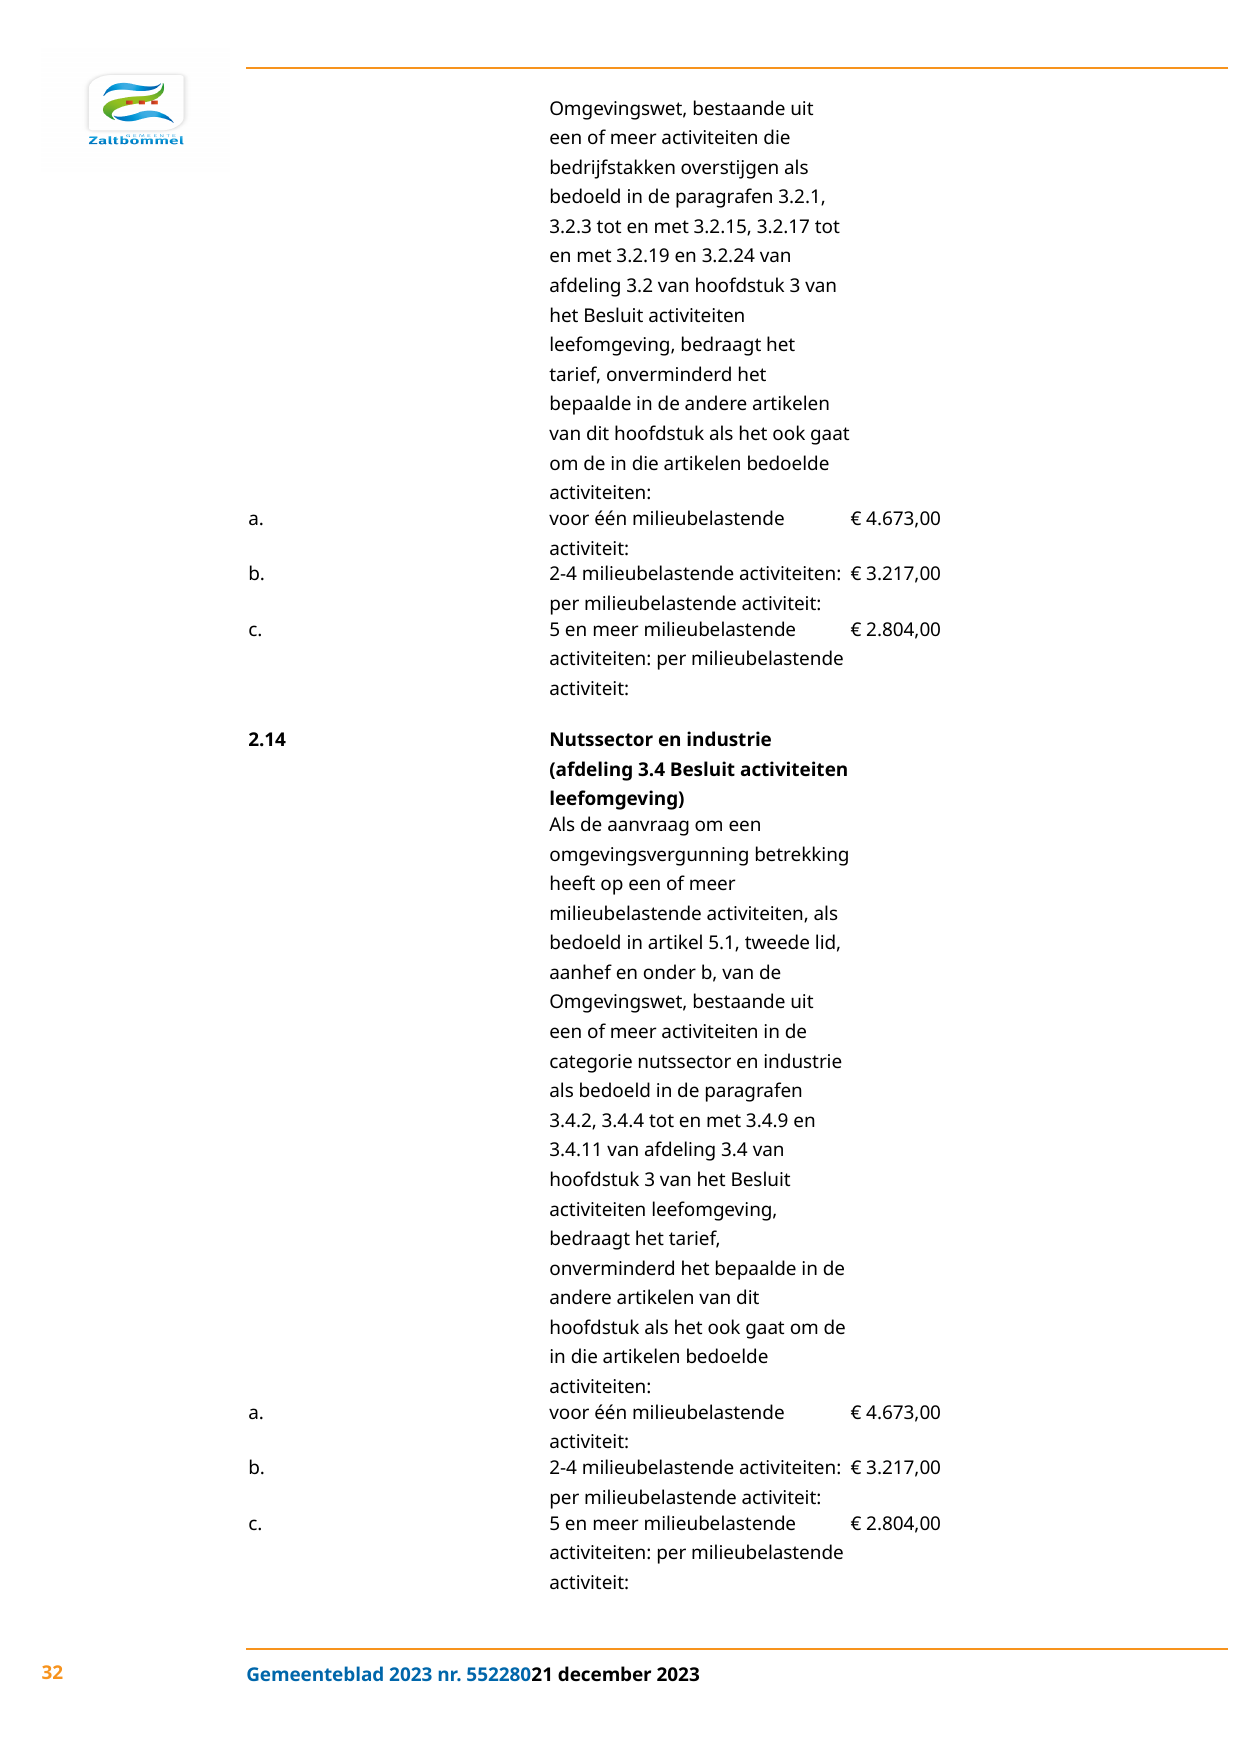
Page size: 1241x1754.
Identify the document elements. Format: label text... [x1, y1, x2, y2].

table_cell € 4.673,00 [850, 1399, 1152, 1454]
table_cell 5 en meer milieubelastende activiteiten: per milieubelastende activiteit: [549, 1510, 850, 1594]
picture [41, 47, 231, 172]
table_cell [248, 95, 549, 505]
table_cell Als de aanvraag om een omgevingsvergunning betrekking heeft op een of meer milieubelastende activiteiten, als bedoeld in artikel 5.1, tweede lid, aanhef en onder b, van de Omgevingswet, bestaande uit een of meer activiteiten in de categorie nutssector en industrie als bedoeld in de paragrafen 3.4.2, 3.4.4 tot en met 3.4.9 en 3.4.11 van afdeling 3.4 van hoofdstuk 3 van het Besluit activiteiten leefomgeving, bedraagt het tarief, onverminderd het bepaalde in de andere artikelen van dit hoofdstuk als het ook gaat om de in die artikelen bedoelde activiteiten: [549, 811, 850, 1399]
table_cell [248, 701, 549, 726]
table_cell € 4.673,00 [850, 505, 1152, 560]
table_cell voor één milieubelastende activiteit: [549, 1399, 850, 1454]
table_cell c. [248, 616, 549, 701]
table_cell 5 en meer milieubelastende activiteiten: per milieubelastende activiteit: [549, 616, 850, 701]
table_cell [850, 726, 1152, 811]
table_cell voor één milieubelastende activiteit: [549, 505, 850, 560]
table_cell [549, 701, 850, 726]
table_cell a. [248, 505, 549, 560]
table_cell [850, 811, 1152, 1399]
table_cell b. [248, 1454, 549, 1510]
table_cell € 2.804,00 [850, 616, 1152, 701]
table_cell € 3.217,00 [850, 1454, 1152, 1510]
table_cell [248, 811, 549, 1399]
table_cell c. [248, 1510, 549, 1594]
table_cell [850, 95, 1152, 505]
table_cell Nutssector en industrie (afdeling 3.4 Besluit activiteiten leefomgeving) [549, 726, 850, 811]
table_cell b. [248, 560, 549, 616]
table_cell a. [248, 1399, 549, 1454]
table_cell € 2.804,00 [850, 1510, 1152, 1594]
table_cell 2-4 milieubelastende activiteiten: per milieubelastende activiteit: [549, 560, 850, 616]
table_cell 2.14 [248, 726, 549, 811]
table_cell € 3.217,00 [850, 560, 1152, 616]
table_cell 2-4 milieubelastende activiteiten: per milieubelastende activiteit: [549, 1454, 850, 1510]
table_cell [850, 701, 1152, 726]
table_cell Omgevingswet, bestaande uit een of meer activiteiten die bedrijfstakken overstijgen als bedoeld in de paragrafen 3.2.1, 3.2.3 tot en met 3.2.15, 3.2.17 tot en met 3.2.19 en 3.2.24 van afdeling 3.2 van hoofdstuk 3 van het Besluit activiteiten leefomgeving, bedraagt het tarief, onverminderd het bepaalde in de andere artikelen van dit hoofdstuk als het ook gaat om de in die artikelen bedoelde activiteiten: [549, 95, 850, 505]
